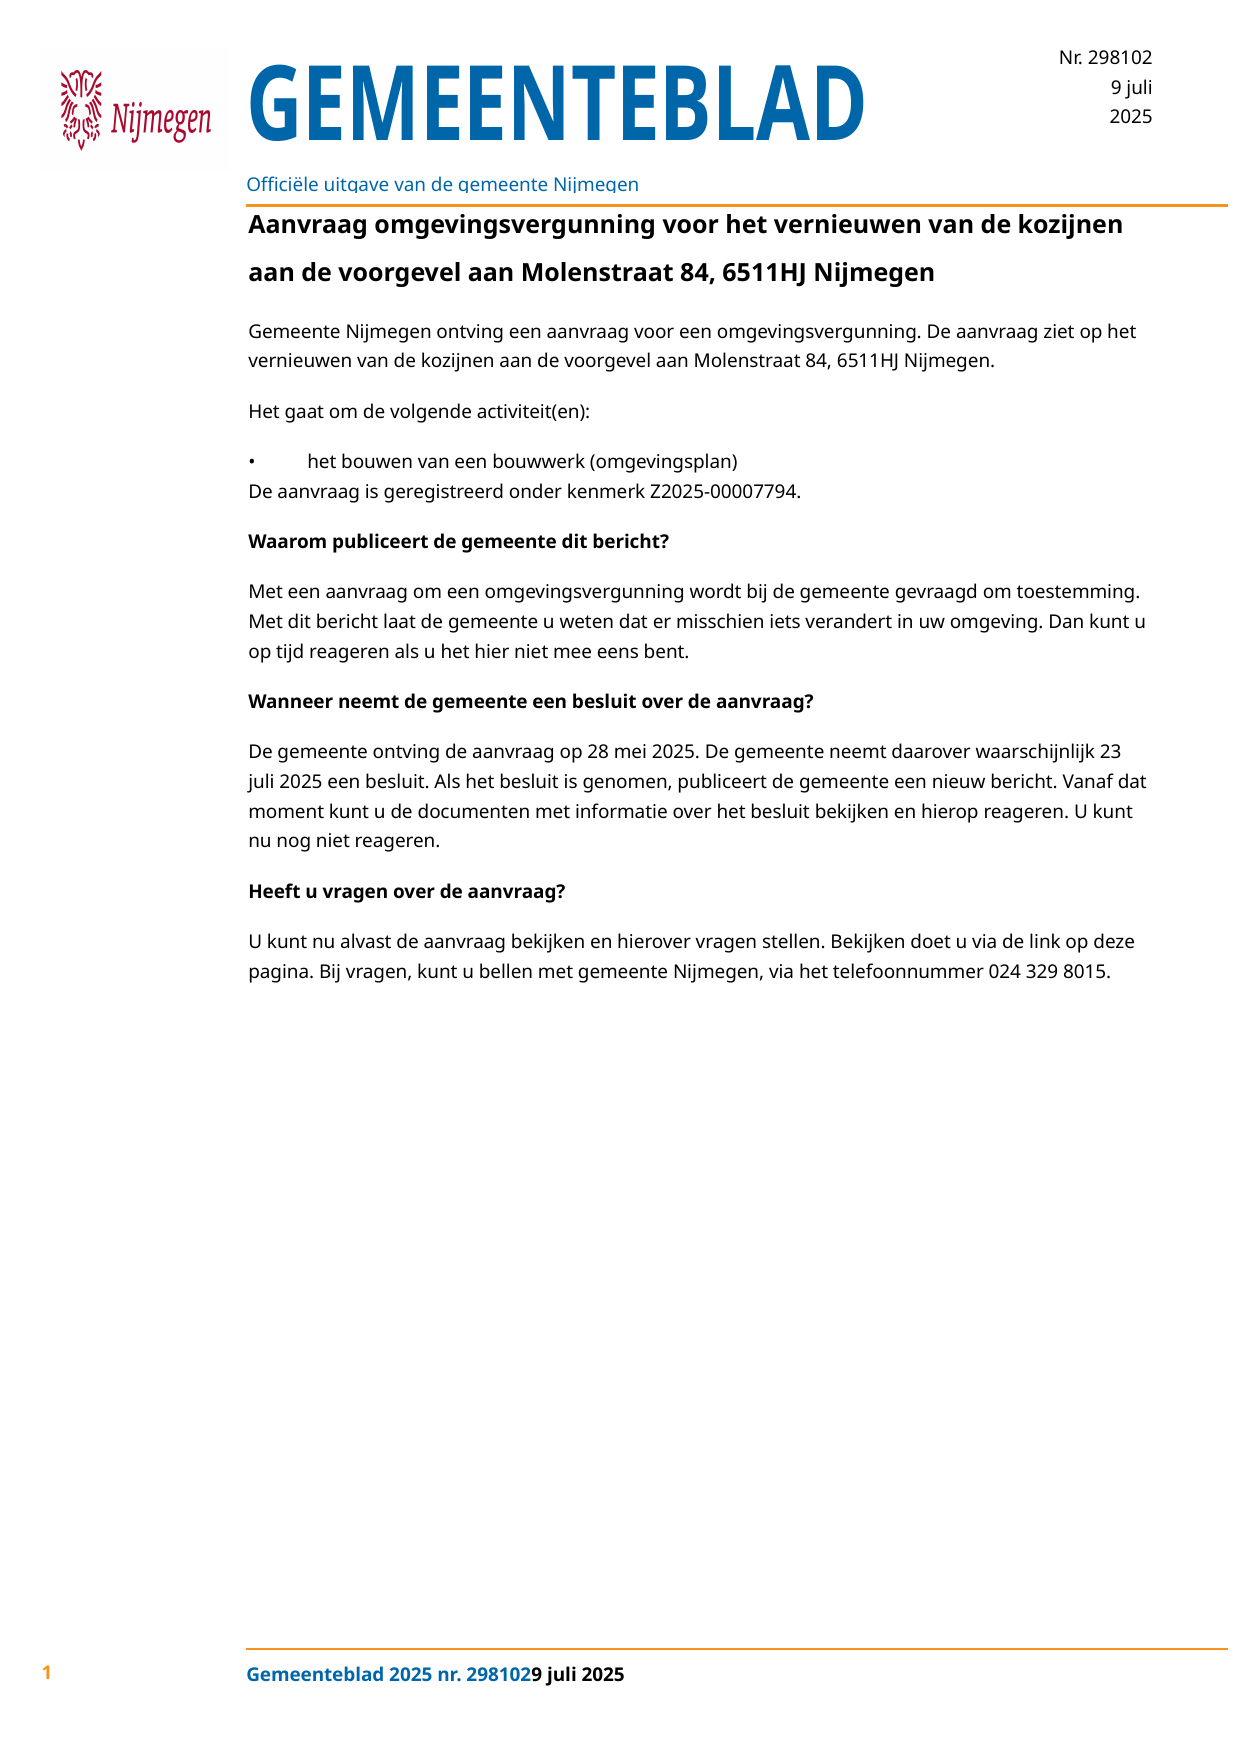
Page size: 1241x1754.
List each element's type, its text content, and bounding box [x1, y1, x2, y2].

text Het gaat om de volgende activiteit(en): [248, 398, 1152, 424]
text De gemeente ontving de aanvraag op 28 mei 2025. De gemeente neemt daarover waarschijnlijk 23 juli 2025 een besluit. Als het besluit is genomen, publiceert de gemeente een nieuw bericht. Vanaf dat moment kunt u de documenten met informatie over het besluit bekijken en hierop reageren. U kunt nu nog niet reageren. [248, 739, 1152, 853]
text De aanvraag is geregistreerd onder kenmerk Z2025-00007794. [248, 478, 1152, 504]
text Wanneer neemt de gemeente een besluit over de aanvraag? [248, 688, 1152, 714]
text Heeft u vragen over de aanvraag? [248, 878, 1152, 904]
text U kunt nu alvast de aanvraag bekijken en hierover vragen stellen. Bekijken doet u via de link op deze pagina. Bij vragen, kunt u bellen met gemeente Nijmegen, via het telefoonnummer 024 329 8015. [248, 928, 1152, 984]
text Waarom publiceert de gemeente dit bericht? [248, 528, 1152, 554]
text Met een aanvraag om een omgevingsvergunning wordt bij de gemeente gevraagd om toestemming. Met dit bericht laat de gemeente u weten dat er misschien iets verandert in uw omgeving. Dan kunt u op tijd reageren als u het hier niet mee eens bent. [248, 579, 1152, 664]
picture [41, 47, 231, 172]
list het bouwen van een bouwwerk (omgevingsplan) [248, 448, 1152, 474]
text Gemeente Nijmegen ontving een aanvraag voor een omgevingsvergunning. De aanvraag ziet op het vernieuwen van de kozijnen aan de voorgevel aan Molenstraat 84, 6511HJ Nijmegen. [248, 318, 1152, 373]
text Aanvraag omgevingsvergunning voor het vernieuwen van de kozijnen aan de voorgevel aan Molenstraat 84, 6511HJ Nijmegen [248, 207, 1152, 288]
